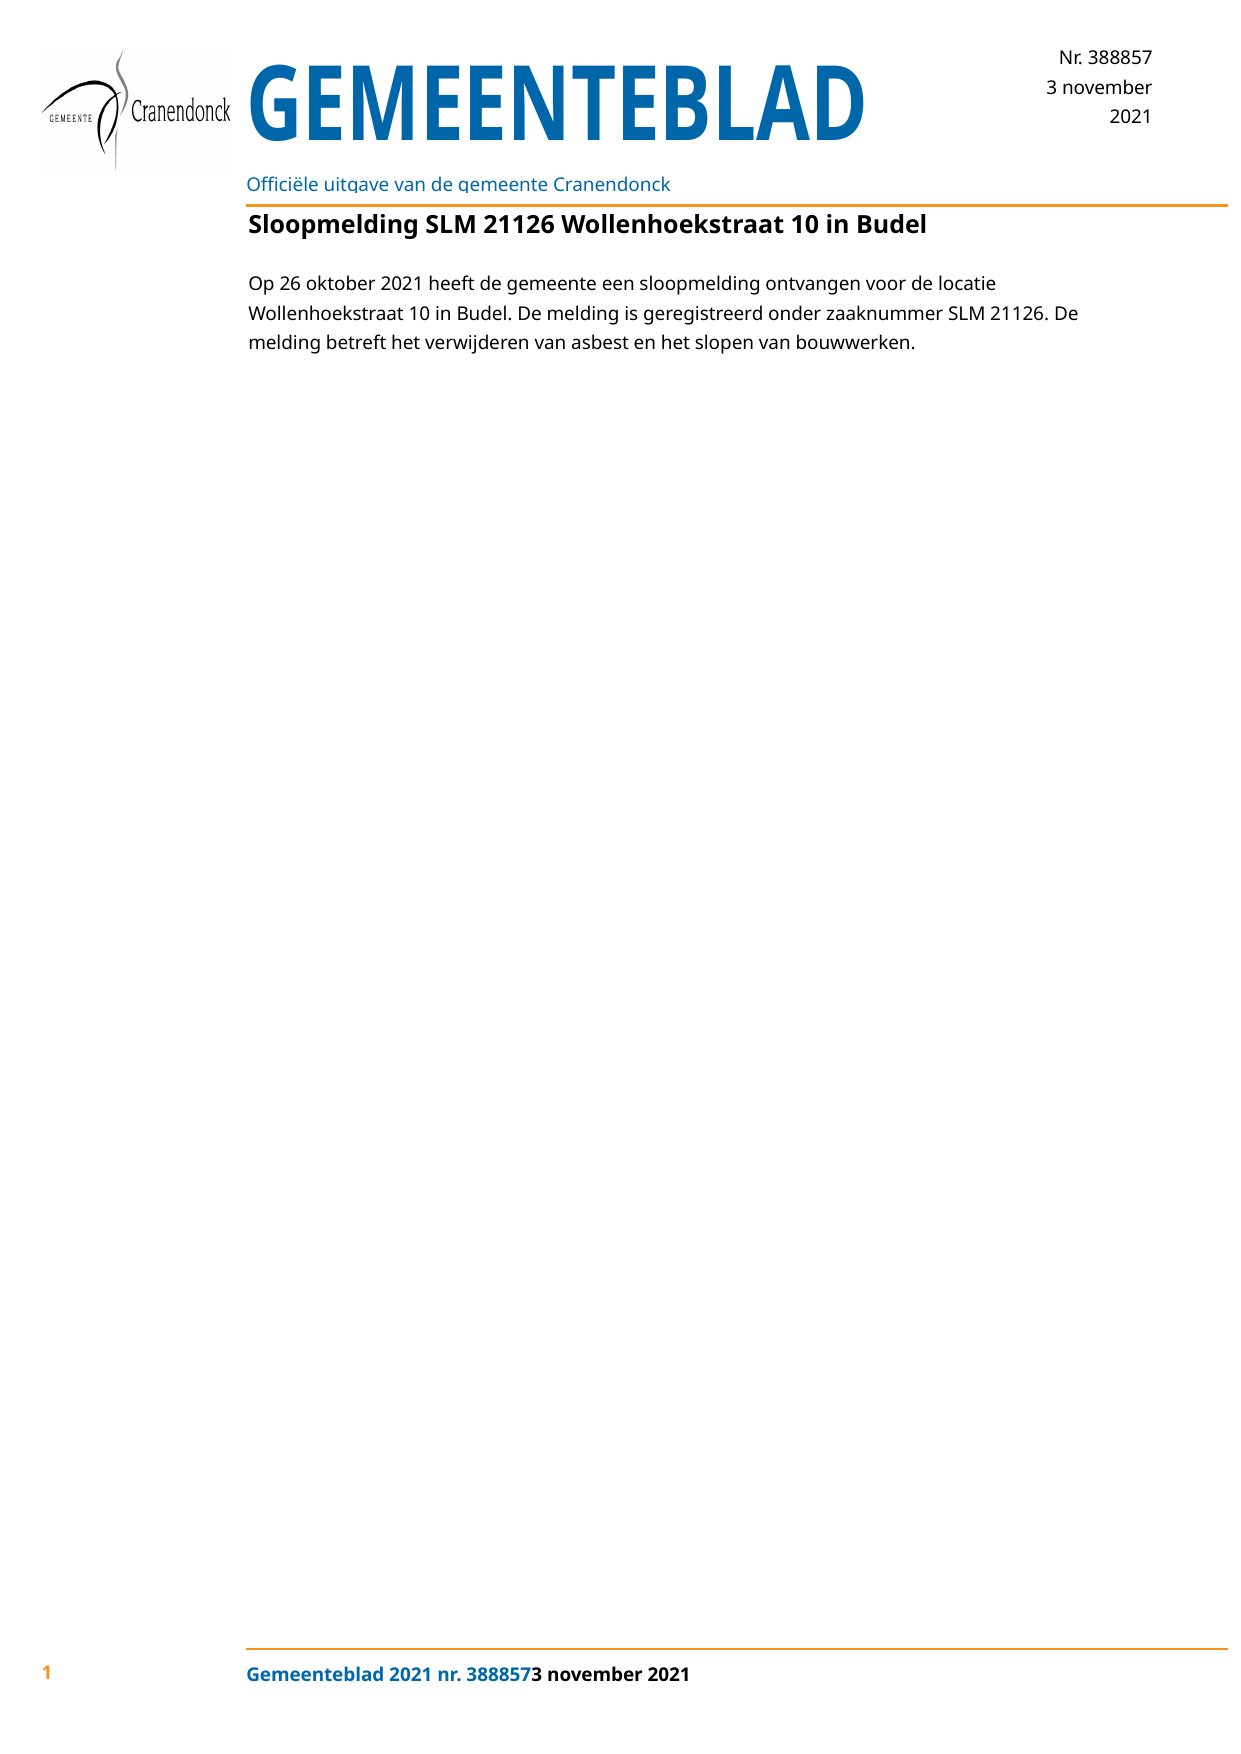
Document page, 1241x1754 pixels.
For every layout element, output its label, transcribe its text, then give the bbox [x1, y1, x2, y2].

text Sloopmelding SLM 21126 Wollenhoekstraat 10 in Budel [248, 207, 1152, 241]
text Op 26 oktober 2021 heeft de gemeente een sloopmelding ontvangen voor de locatie Wollenhoekstraat 10 in Budel. De melding is geregistreerd onder zaaknummer SLM 21126. De melding betreft het verwijderen van asbest en het slopen van bouwwerken. [248, 270, 1152, 355]
picture [41, 47, 231, 172]
